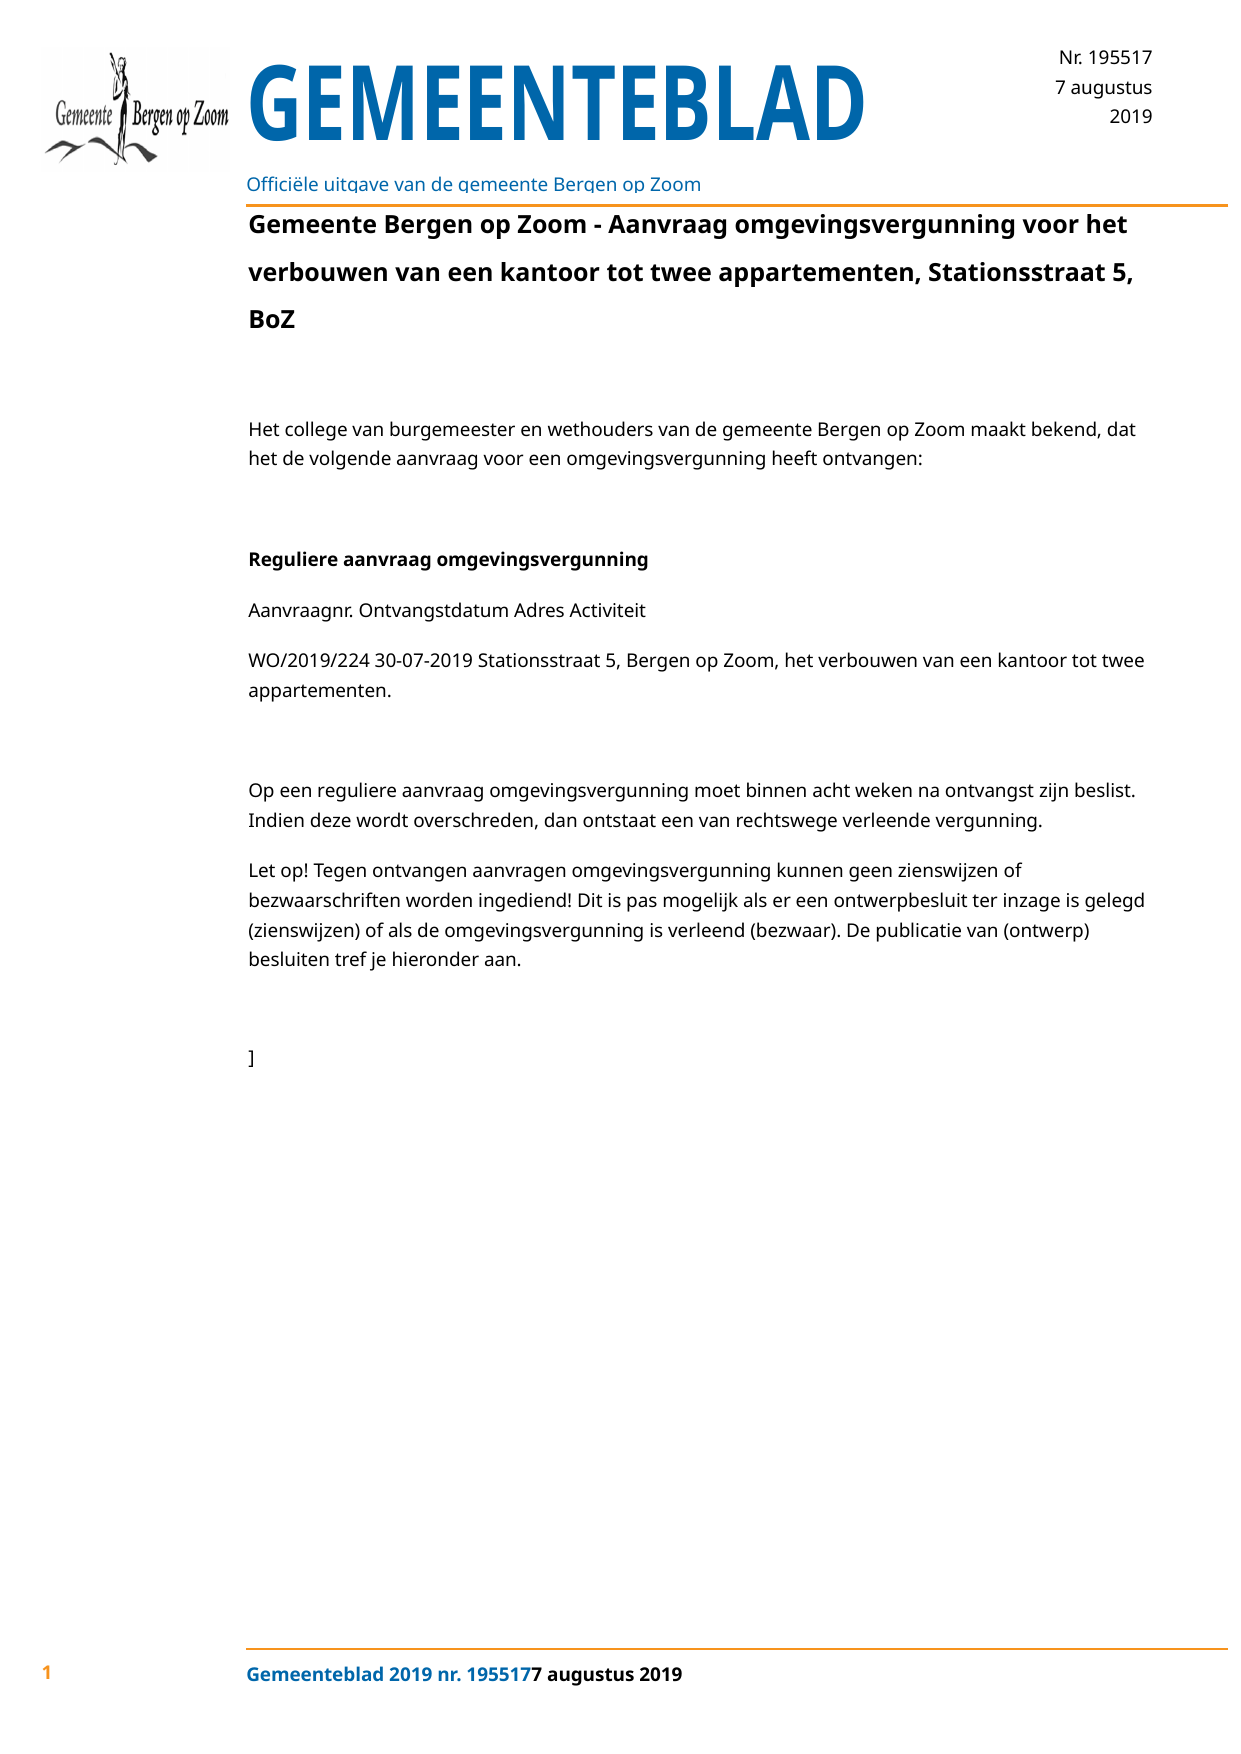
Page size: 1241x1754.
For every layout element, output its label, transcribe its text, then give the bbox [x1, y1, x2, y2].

text ] [248, 1044, 1152, 1070]
text Gemeente Bergen op Zoom - Aanvraag omgevingsvergunning voor het verbouwen van een kantoor tot twee appartementen, Stationsstraat 5, BoZ [248, 207, 1152, 336]
text WO/2019/224 30-07-2019 Stationsstraat 5, Bergen op Zoom, het verbouwen van een kantoor tot twee appartementen. [248, 647, 1152, 702]
text Aanvraagnr. Ontvangstdatum Adres Activiteit [248, 597, 1152, 622]
text Reguliere aanvraag omgevingsvergunning [248, 546, 1152, 572]
text Op een reguliere aanvraag omgevingsvergunning moet binnen acht weken na ontvangst zijn beslist. Indien deze wordt overschreden, dan ontstaat een van rechtswege verleende vergunning. [248, 778, 1152, 833]
picture [41, 47, 231, 172]
text Let op! Tegen ontvangen aanvragen omgevingsvergunning kunnen geen zienswijzen of bezwaarschriften worden ingediend! Dit is pas mogelijk als er een ontwerpbesluit ter inzage is gelegd (zienswijzen) of als de omgevingsvergunning is verleend (bezwaar). De publicatie van (ontwerp) besluiten tref je hieronder aan. [248, 858, 1152, 972]
text Het college van burgemeester en wethouders van de gemeente Bergen op Zoom maakt bekend, dat het de volgende aanvraag voor een omgevingsvergunning heeft ontvangen: [248, 416, 1152, 471]
